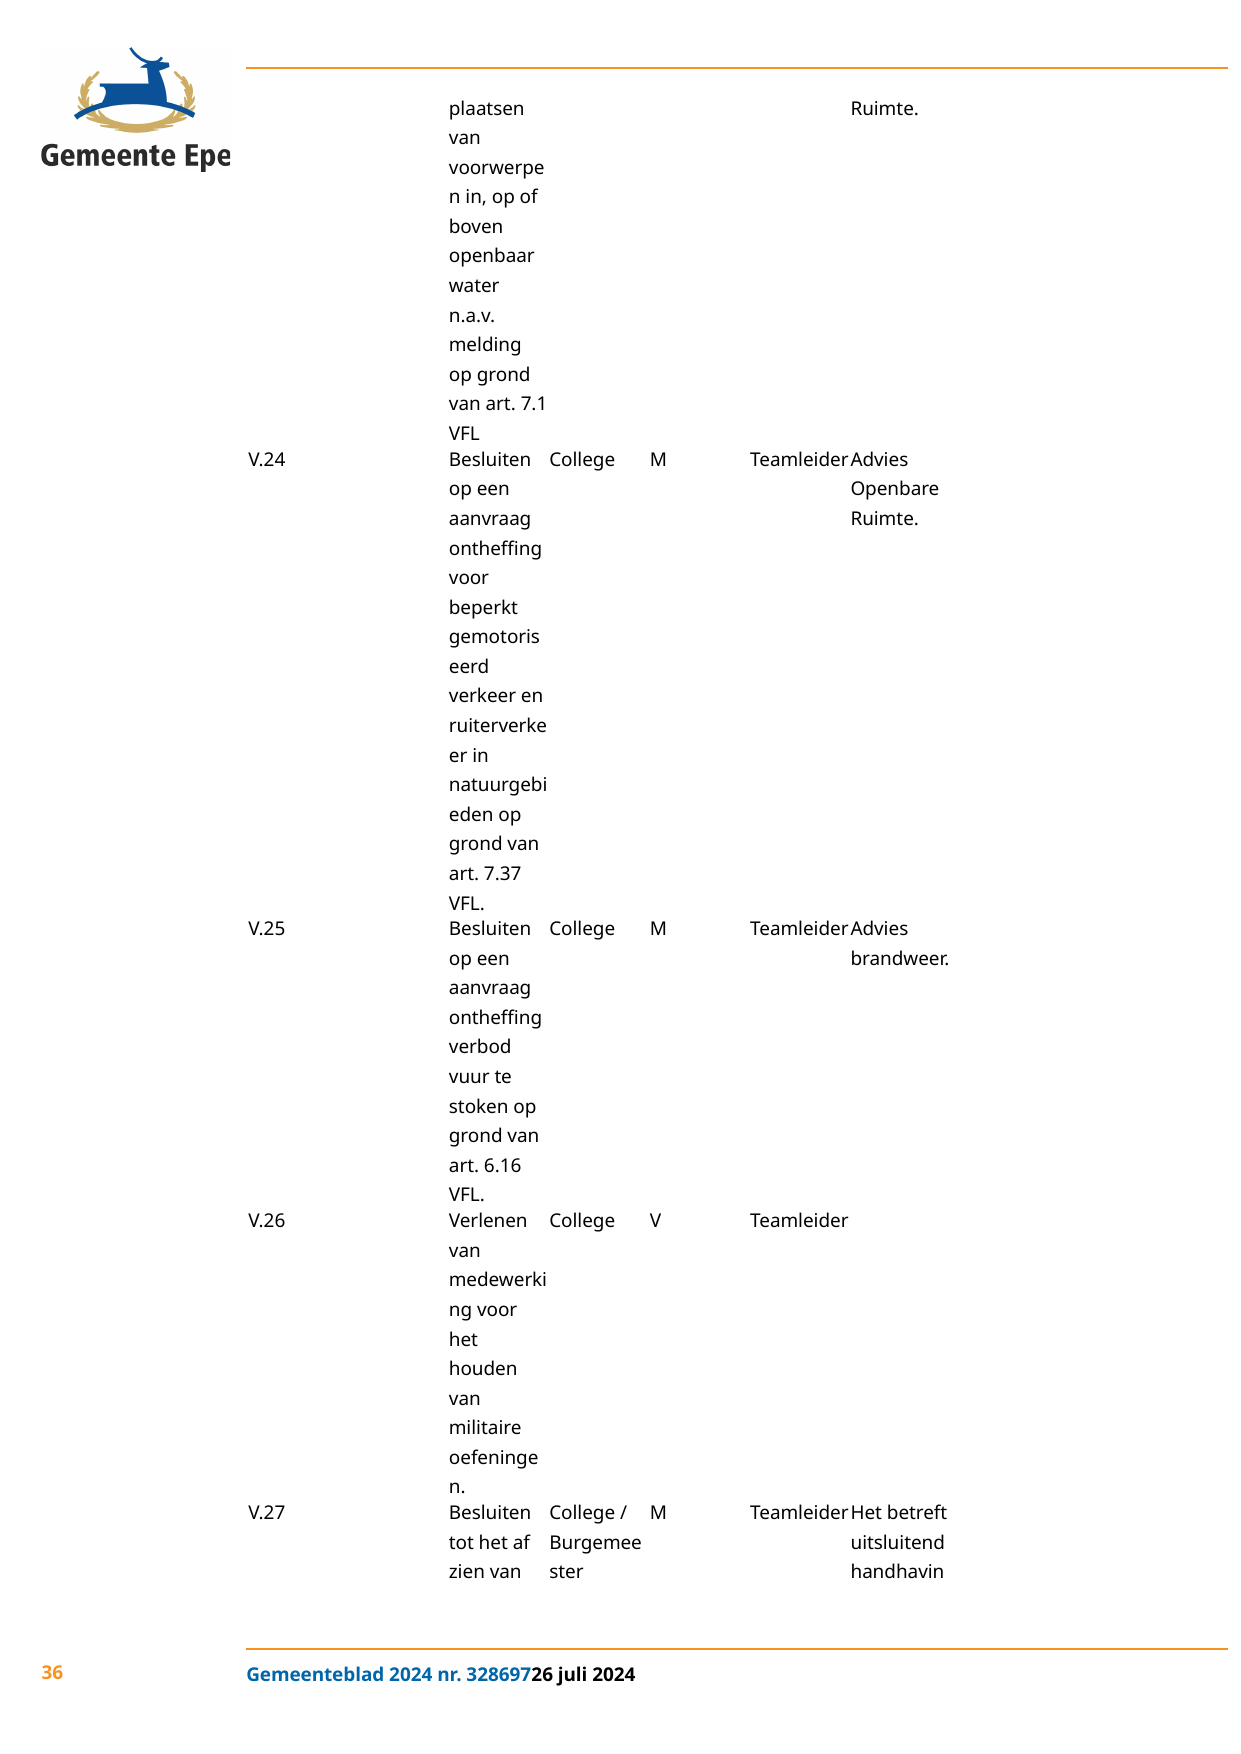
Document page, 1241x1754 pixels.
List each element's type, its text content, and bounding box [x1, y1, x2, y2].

table_cell College [549, 1208, 649, 1499]
table_cell College [549, 446, 649, 915]
table_cell Het betreft uitsluitend handhavin [850, 1499, 951, 1584]
table_cell Besluiten tot het af zien van [449, 1499, 549, 1584]
table_cell V.24 [248, 446, 449, 915]
table_cell Besluiten op een aanvraag ontheffing verbod vuur te stoken op grond van art. 6.16 VFL. [449, 915, 549, 1207]
table_cell M [650, 1499, 750, 1584]
table_cell [951, 1499, 1152, 1584]
table_cell [951, 1208, 1152, 1499]
table_cell College / Burgemeester [549, 1499, 649, 1584]
table_cell V.26 [248, 1208, 449, 1499]
table_cell V.27 [248, 1499, 449, 1584]
table_cell [549, 95, 649, 446]
table_cell M [650, 446, 750, 915]
table_cell [850, 1208, 951, 1499]
table_cell V [650, 1208, 750, 1499]
table_cell [951, 915, 1152, 1207]
table_cell Teamleider [750, 1208, 850, 1499]
table_cell [248, 95, 449, 446]
table_cell Besluiten op een aanvraag ontheffing voor beperkt gemotoriseerd verkeer en ruiterverkeer in natuurgebieden op grond van art. 7.37 VFL. [449, 446, 549, 915]
table_cell Teamleider [750, 915, 850, 1207]
table_cell [750, 95, 850, 446]
table_cell [951, 446, 1152, 915]
table_cell College [549, 915, 649, 1207]
table_cell Advies brandweer. [850, 915, 951, 1207]
table_cell plaatsen van voorwerpen in, op of boven openbaar water n.a.v. melding op grond van art. 7.1 VFL [449, 95, 549, 446]
table_cell Advies Openbare Ruimte. [850, 446, 951, 915]
table_cell Teamleider [750, 1499, 850, 1584]
table_cell V.25 [248, 915, 449, 1207]
table_cell Teamleider [750, 446, 850, 915]
table_cell Ruimte. [850, 95, 951, 446]
table_cell [951, 95, 1152, 446]
table_cell [650, 95, 750, 446]
table_cell Verlenen van medewerking voor het houden van militaire oefeningen. [449, 1208, 549, 1499]
picture [41, 47, 231, 172]
table_cell M [650, 915, 750, 1207]
